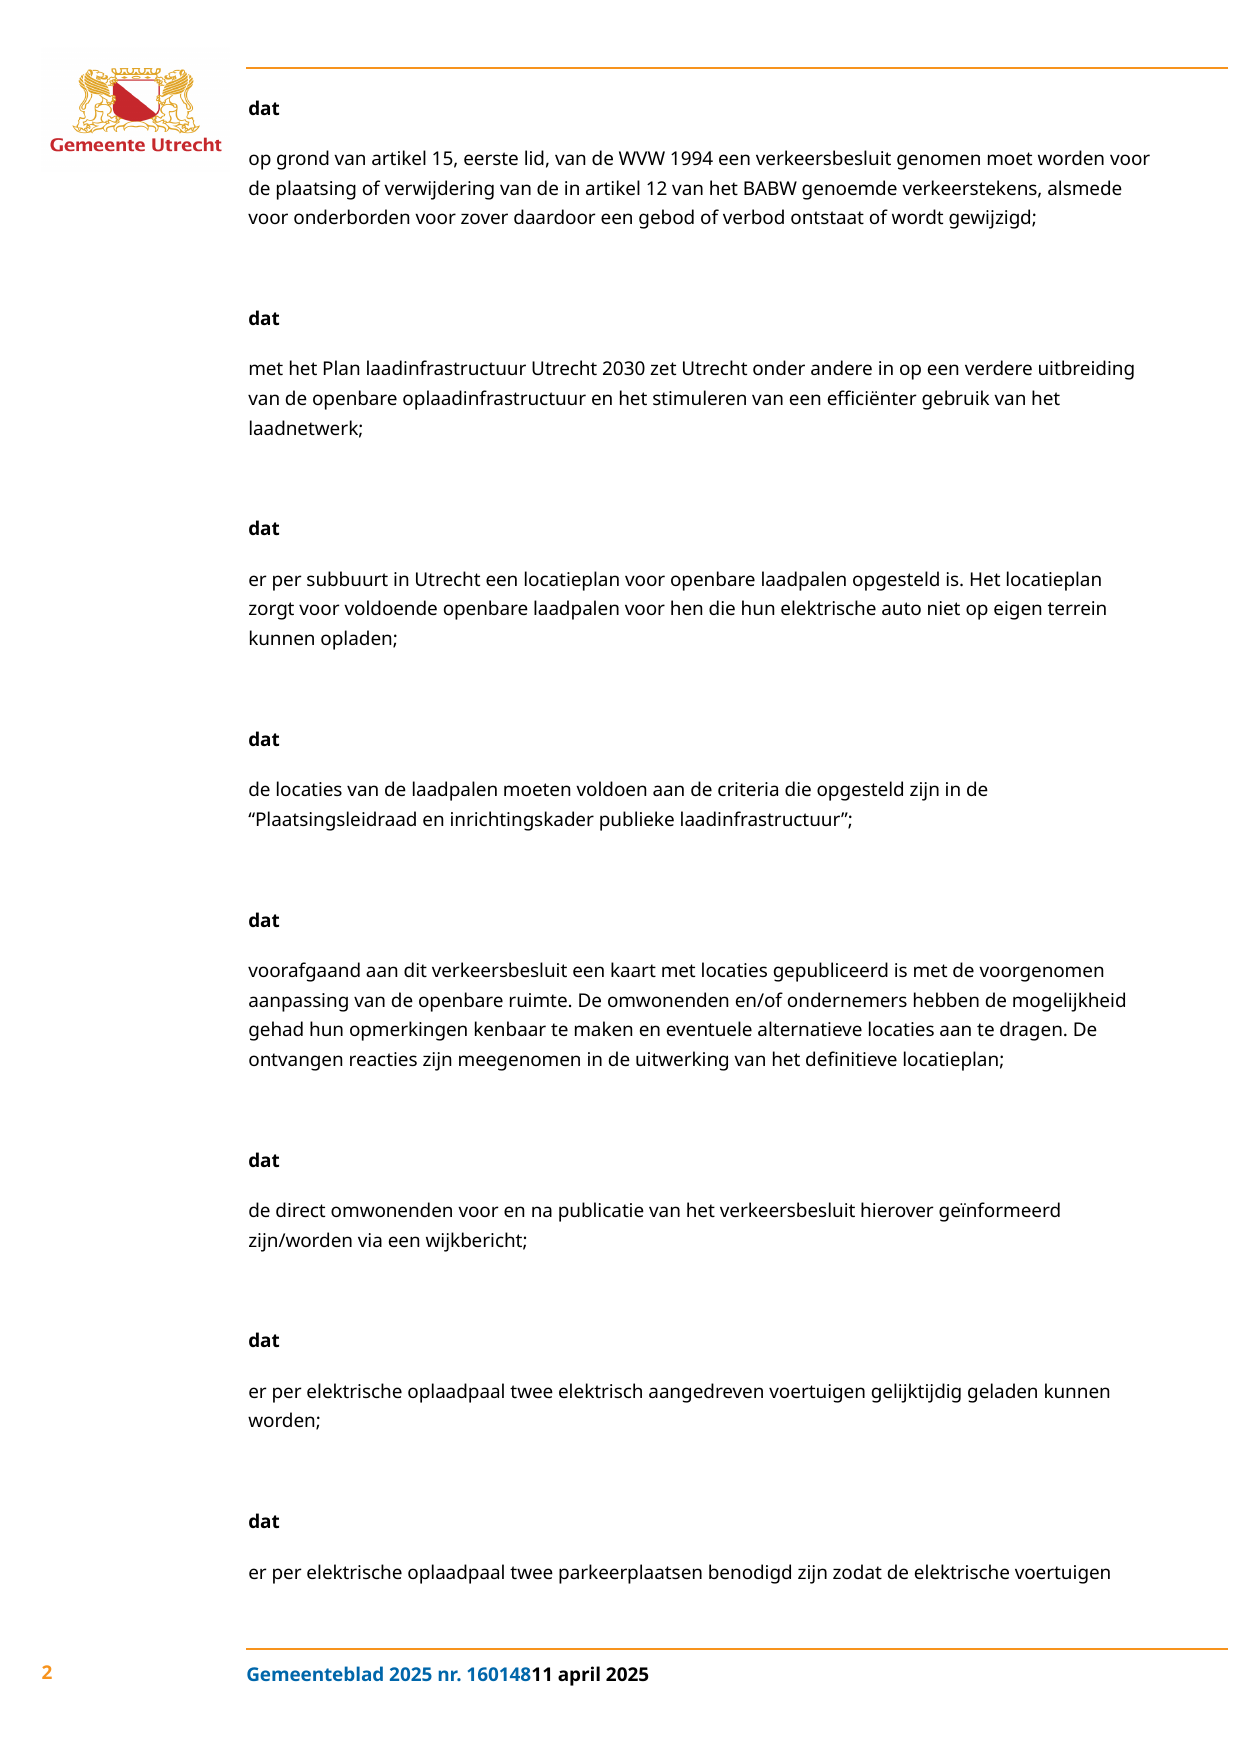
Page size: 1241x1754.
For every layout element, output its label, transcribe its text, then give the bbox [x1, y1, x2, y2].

text voorafgaand aan dit verkeersbesluit een kaart met locaties gepubliceerd is met de voorgenomen aanpassing van de openbare ruimte. De omwonenden en/of ondernemers hebben de mogelijkheid gehad hun opmerkingen kenbaar te maken en eventuele alternatieve locaties aan te dragen. De ontvangen reacties zijn meegenomen in de uitwerking van het definitieve locatieplan; [248, 957, 1152, 1072]
text dat [248, 726, 1152, 752]
text op grond van artikel 15, eerste lid, van de WVW 1994 een verkeersbesluit genomen moet worden voor de plaatsing of verwijdering van de in artikel 12 van het BABW genoemde verkeerstekens, alsmede voor onderborden voor zover daardoor een gebod of verbod ontstaat of wordt gewijzigd; [248, 145, 1152, 230]
text dat [248, 1147, 1152, 1173]
text er per elektrische oplaadpaal twee parkeerplaatsen benodigd zijn zodat de elektrische voertuigen [248, 1559, 1152, 1585]
text dat [248, 305, 1152, 331]
text er per elektrische oplaadpaal twee elektrisch aangedreven voertuigen gelijktijdig geladen kunnen worden; [248, 1378, 1152, 1433]
text dat [248, 516, 1152, 541]
text de direct omwonenden voor en na publicatie van het verkeersbesluit hierover geïnformeerd zijn/worden via een wijkbericht; [248, 1197, 1152, 1253]
text er per subbuurt in Utrecht een locatieplan voor openbare laadpalen opgesteld is. Het locatieplan zorgt voor voldoende openbare laadpalen voor hen die hun elektrische auto niet op eigen terrein kunnen opladen; [248, 566, 1152, 651]
text met het Plan laadinfrastructuur Utrecht 2030 zet Utrecht onder andere in op een verdere uitbreiding van de openbare oplaadinfrastructuur en het stimuleren van een efficiënter gebruik van het laadnetwerk; [248, 356, 1152, 441]
text de locaties van de laadpalen moeten voldoen aan de criteria die opgesteld zijn in de “Plaatsingsleidraad en inrichtingskader publieke laadinfrastructuur”; [248, 776, 1152, 832]
text dat [248, 95, 1152, 121]
picture [41, 47, 231, 172]
text dat [248, 1328, 1152, 1353]
text dat [248, 1508, 1152, 1534]
text dat [248, 907, 1152, 933]
